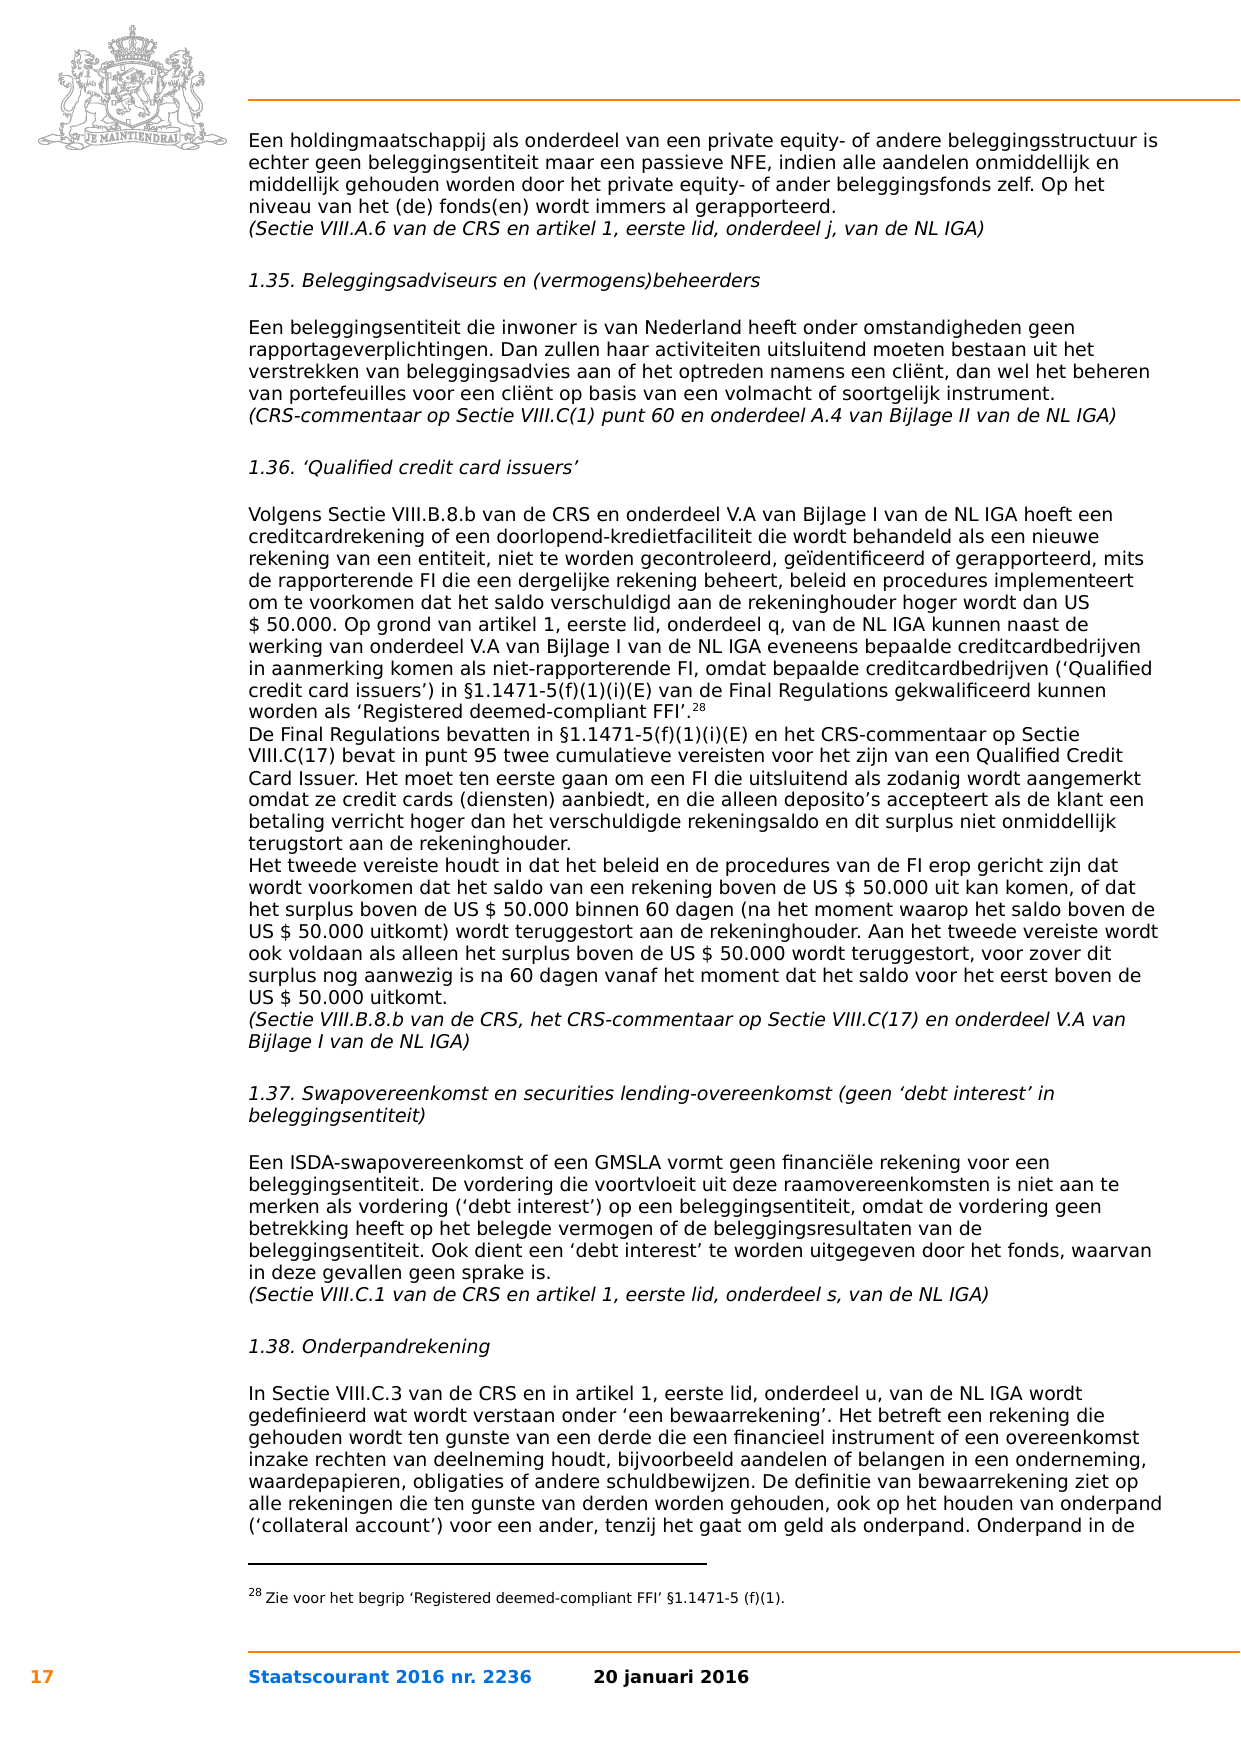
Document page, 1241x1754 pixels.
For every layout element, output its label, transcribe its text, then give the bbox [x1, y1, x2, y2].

subtitle 1.36. ‘Qualified credit card issuers’ [248, 457, 1163, 479]
text (CRS-commentaar op Sectie VIII.C(1) punt 60 en onderdeel A.4 van Bijlage II van de NL IGA) [248, 405, 1163, 427]
text Een ISDA-swapovereenkomst of een GMSLA vormt geen financiële rekening voor een beleggingsentiteit. De vordering die voortvloeit uit deze raamovereenkomsten is niet aan te merken als vordering (‘debt interest’) op een beleggingsentiteit, omdat de vordering geen betrekking heeft op het belegde vermogen of de beleggingsresultaten van de beleggingsentiteit. Ook dient een ‘debt interest’ te worden uitgegeven door het fonds, waarvan in deze gevallen geen sprake is. [248, 1152, 1163, 1284]
text (Sectie VIII.A.6 van de CRS en artikel 1, eerste lid, onderdeel j, van de NL IGA) [248, 218, 1163, 240]
picture [38, 25, 227, 150]
text Het tweede vereiste houdt in dat het beleid en de procedures van de FI erop gericht zijn dat wordt voorkomen dat het saldo van een rekening boven de US $ 50.000 uit kan komen, of dat het surplus boven de US $ 50.000 binnen 60 dagen (na het moment waarop het saldo boven de US $ 50.000 uitkomt) wordt teruggestort aan de rekeninghouder. Aan het tweede vereiste wordt ook voldaan als alleen het surplus boven de US $ 50.000 wordt teruggestort, voor zover dit surplus nog aanwezig is na 60 dagen vanaf het moment dat het saldo voor het eerst boven de US $ 50.000 uitkomt. [248, 855, 1163, 1009]
text Een holdingmaatschappij als onderdeel van een private equity- of andere beleggingsstructuur is echter geen beleggingsentiteit maar een passieve NFE, indien alle aandelen onmiddellijk en middellijk gehouden worden door het private equity- of ander beleggingsfonds zelf. Op het niveau van het (de) fonds(en) wordt immers al gerapporteerd. [248, 130, 1163, 218]
subtitle 1.38. Onderpandrekening [248, 1336, 1163, 1358]
subtitle 1.37. Swapovereenkomst en securities lending-overeenkomst (geen ‘debt interest’ in beleggingsentiteit) [248, 1083, 1163, 1127]
text Een beleggingsentiteit die inwoner is van Nederland heeft onder omstandigheden geen rapportageverplichtingen. Dan zullen haar activiteiten uitsluitend moeten bestaan uit het verstrekken van beleggingsadvies aan of het optreden namens een cliënt, dan wel het beheren van portefeuilles voor een cliënt op basis van een volmacht of soortgelijk instrument. [248, 317, 1163, 405]
text In Sectie VIII.C.3 van de CRS en in artikel 1, eerste lid, onderdeel u, van de NL IGA wordt gedefinieerd wat wordt verstaan onder ‘een bewaarrekening’. Het betreft een rekening die gehouden wordt ten gunste van een derde die een financieel instrument of een overeenkomst inzake rechten van deelneming houdt, bijvoorbeeld aandelen of belangen in een onderneming, waardepapieren, obligaties of andere schuldbewijzen. De definitie van bewaarrekening ziet op alle rekeningen die ten gunste van derden worden gehouden, ook op het houden van onderpand (‘collateral account’) voor een ander, tenzij het gaat om geld als onderpand. Onderpand in de [248, 1383, 1163, 1537]
text (Sectie VIII.C.1 van de CRS en artikel 1, eerste lid, onderdeel s, van de NL IGA) [248, 1284, 1163, 1306]
text (Sectie VIII.B.8.b van de CRS, het CRS-commentaar op Sectie VIII.C(17) en onderdeel V.A van Bijlage I van de NL IGA) [248, 1009, 1163, 1053]
subtitle 1.35. Beleggingsadviseurs en (vermogens)beheerders [248, 270, 1163, 292]
text De Final Regulations bevatten in §1.1471-5(f)(1)(i)(E) en het CRS-commentaar op Sectie VIII.C(17) bevat in punt 95 twee cumulatieve vereisten voor het zijn van een Qualified Credit Card Issuer. Het moet ten eerste gaan om een FI die uitsluitend als zodanig wordt aangemerkt omdat ze credit cards (diensten) aanbiedt, en die alleen deposito’s accepteert als de klant een betaling verricht hoger dan het verschuldigde rekeningsaldo en dit surplus niet onmiddellijk terugstort aan de rekeninghouder. [248, 723, 1163, 855]
text Zie voor het begrip ‘Registered deemed-compliant FFI’ §1.1471-5 (f)(1). [248, 1586, 1163, 1608]
text Volgens Sectie VIII.B.8.b van de CRS en onderdeel V.A van Bijlage I van de NL IGA hoeft een creditcardrekening of een doorlopend-kredietfaciliteit die wordt behandeld als een nieuwe rekening van een entiteit, niet te worden gecontroleerd, geïdentificeerd of gerapporteerd, mits de rapporterende FI die een dergelijke rekening beheert, beleid en procedures implementeert om te voorkomen dat het saldo verschuldigd aan de rekeninghouder hoger wordt dan US $ 50.000. Op grond van artikel 1, eerste lid, onderdeel q, van de NL IGA kunnen naast de werking van onderdeel V.A van Bijlage I van de NL IGA eveneens bepaalde creditcardbedrijven in aanmerking komen als niet-rapporterende FI, omdat bepaalde creditcardbedrijven (‘Qualified credit card issuers’) in §1.1471-5(f)(1)(i)(E) van de Final Regulations gekwalificeerd kunnen worden als ‘Registered deemed-compliant FFI’. [248, 504, 1163, 723]
